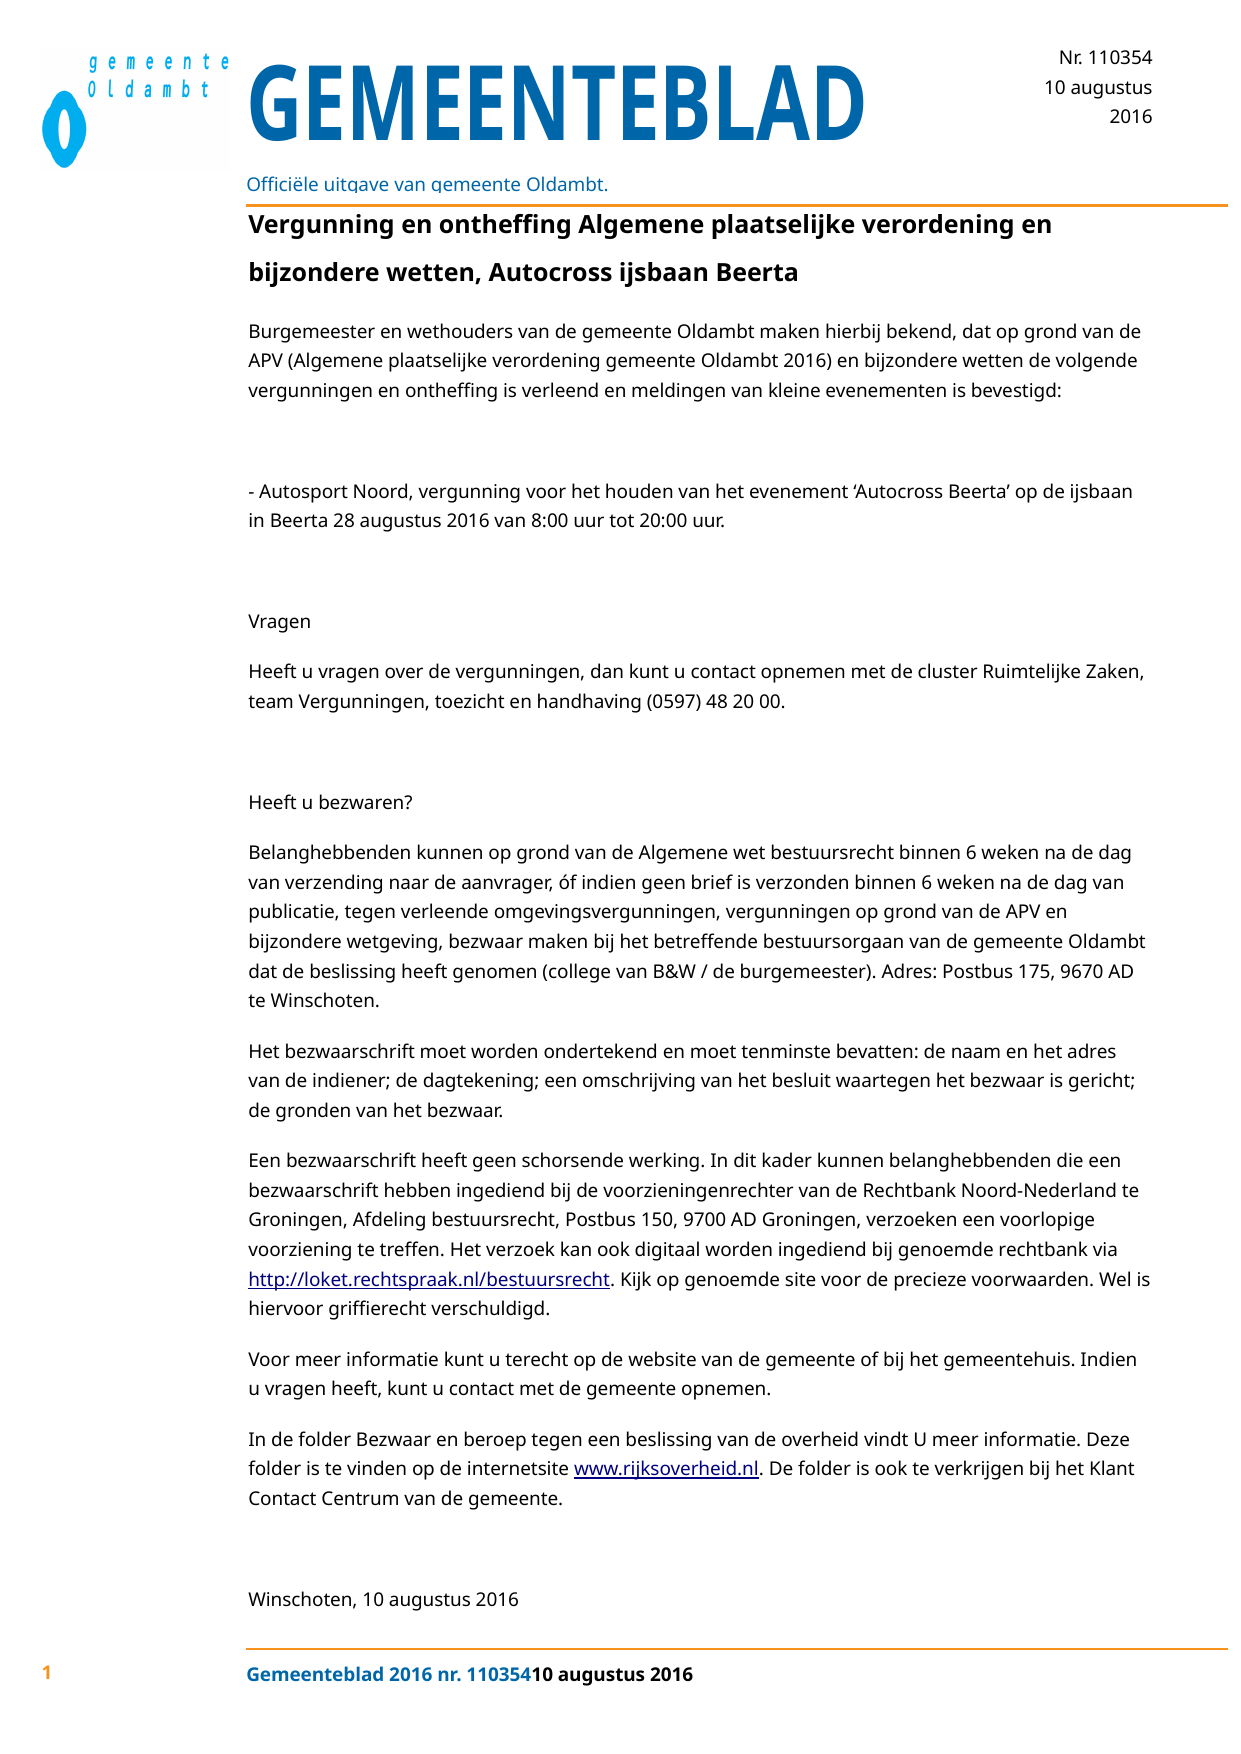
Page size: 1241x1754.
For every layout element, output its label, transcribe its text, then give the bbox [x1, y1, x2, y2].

text Burgemeester en wethouders van de gemeente Oldambt maken hierbij bekend, dat op grond van de APV (Algemene plaatselijke verordening gemeente Oldambt 2016) en bijzondere wetten de volgende vergunningen en ontheffing is verleend en meldingen van kleine evenementen is bevestigd: [248, 318, 1152, 403]
text Vragen [248, 608, 1152, 634]
text Een bezwaarschrift heeft geen schorsende werking. In dit kader kunnen belanghebbenden die een bezwaarschrift hebben ingediend bij de voorzieningenrechter van de Rechtbank Noord-Nederland te Groningen, Afdeling bestuursrecht, Postbus 150, 9700 AD Groningen, verzoeken een voorlopige voorziening te treffen. Het verzoek kan ook digitaal worden ingediend bij genoemde rechtbank via http://loket.rechtspraak.nl/bestuursrecht. Kijk op genoemde site voor de precieze voorwaarden. Wel is hiervoor griffierecht verschuldigd. [248, 1147, 1152, 1321]
text Heeft u vragen over de vergunningen, dan kunt u contact opnemen met de cluster Ruimtelijke Zaken, team Vergunningen, toezicht en handhaving (0597) 48 20 00. [248, 659, 1152, 714]
text - Autosport Noord, vergunning voor het houden van het evenement ‘Autocross Beerta’ op de ijsbaan in Beerta 28 augustus 2016 van 8:00 uur tot 20:00 uur. [248, 478, 1152, 533]
text Voor meer informatie kunt u terecht op de website van de gemeente of bij het gemeentehuis. Indien u vragen heeft, kunt u contact met de gemeente opnemen. [248, 1346, 1152, 1401]
text Winschoten, 10 augustus 2016 [248, 1586, 1152, 1612]
text Het bezwaarschrift moet worden ondertekend en moet tenminste bevatten: de naam en het adres van de indiener; de dagtekening; een omschrijving van het besluit waartegen het bezwaar is gericht; de gronden van het bezwaar. [248, 1038, 1152, 1123]
text In de folder Bezwaar en beroep tegen een beslissing van de overheid vindt U meer informatie. Deze folder is te vinden op de internetsite www.rijksoverheid.nl. De folder is ook te verkrijgen bij het Klant Contact Centrum van de gemeente. [248, 1426, 1152, 1511]
text Belanghebbenden kunnen op grond van de Algemene wet bestuursrecht binnen 6 weken na de dag van verzending naar de aanvrager, óf indien geen brief is verzonden binnen 6 weken na de dag van publicatie, tegen verleende omgevingsvergunningen, vergunningen op grond van de APV en bijzondere wetgeving, bezwaar maken bij het betreffende bestuursorgaan van de gemeente Oldambt dat de beslissing heeft genomen (college van B&W / de burgemeester). Adres: Postbus 175, 9670 AD te Winschoten. [248, 839, 1152, 1013]
text Heeft u bezwaren? [248, 789, 1152, 815]
picture [41, 47, 231, 172]
text Vergunning en ontheffing Algemene plaatselijke verordening en bijzondere wetten, Autocross ijsbaan Beerta [248, 207, 1152, 288]
